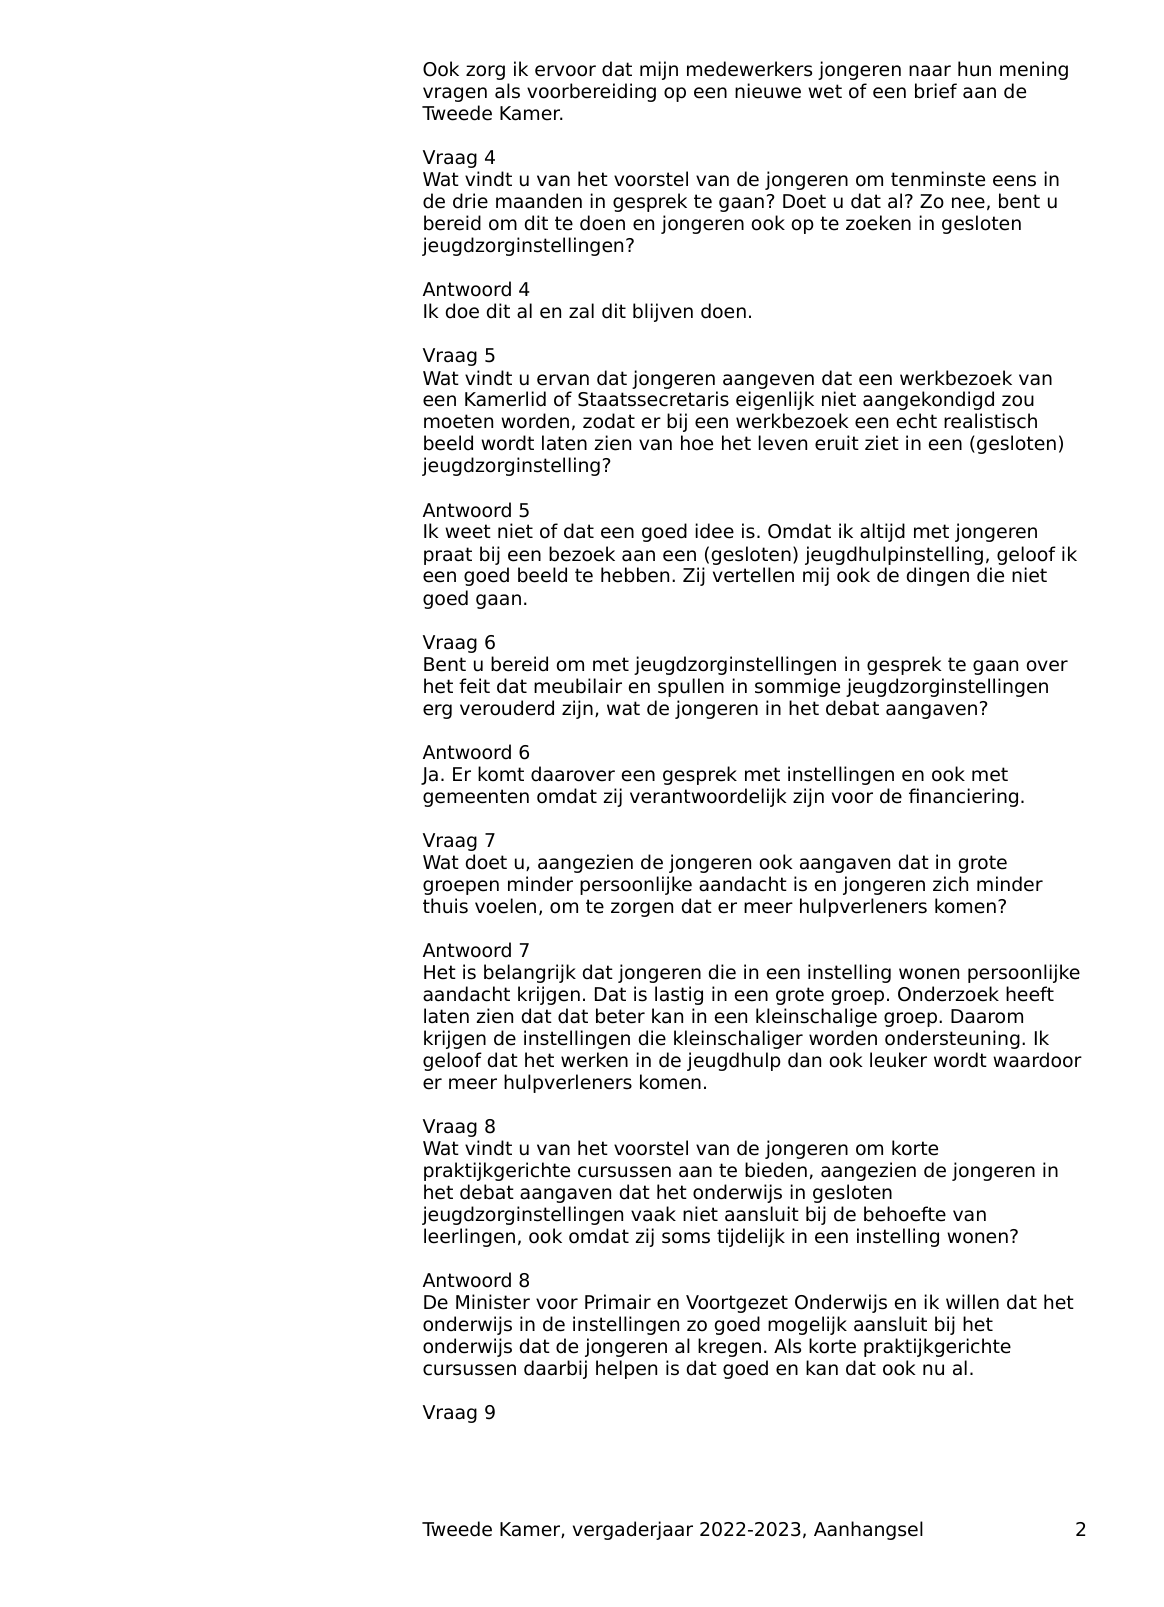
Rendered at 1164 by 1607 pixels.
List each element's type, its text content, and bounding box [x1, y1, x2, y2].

text Wat vindt u van het voorstel van de jongeren om tenminste eens in de drie maanden in gesprek te gaan? Doet u dat al? Zo nee, bent u bereid om dit te doen en jongeren ook op te zoeken in gesloten jeugdzorginstellingen? [422, 169, 1087, 257]
text Wat vindt u ervan dat jongeren aangeven dat een werkbezoek van een Kamerlid of Staatssecretaris eigenlijk niet aangekondigd zou moeten worden, zodat er bij een werkbezoek een echt realistisch beeld wordt laten zien van hoe het leven eruit ziet in een (gesloten) jeugdzorginstelling? [422, 367, 1087, 477]
text Vraag 4 [422, 147, 1087, 169]
text Antwoord 6 [422, 742, 1087, 764]
text Wat vindt u van het voorstel van de jongeren om korte praktijkgerichte cursussen aan te bieden, aangezien de jongeren in het debat aangaven dat het onderwijs in gesloten jeugdzorginstellingen vaak niet aansluit bij de behoefte van leerlingen, ook omdat zij soms tijdelijk in een instelling wonen? [422, 1138, 1087, 1248]
text Vraag 6 [422, 632, 1087, 653]
text Ja. Er komt daarover een gesprek met instellingen en ook met gemeenten omdat zij verantwoordelijk zijn voor de financiering. [422, 764, 1087, 808]
text De Minister voor Primair en Voortgezet Onderwijs en ik willen dat het onderwijs in de instellingen zo goed mogelijk aansluit bij het onderwijs dat de jongeren al kregen. Als korte praktijkgerichte cursussen daarbij helpen is dat goed en kan dat ook nu al. [422, 1292, 1087, 1380]
text Antwoord 7 [422, 940, 1087, 962]
text Ik doe dit al en zal dit blijven doen. [422, 301, 1087, 323]
text Wat doet u, aangezien de jongeren ook aangaven dat in grote groepen minder persoonlijke aandacht is en jongeren zich minder thuis voelen, om te zorgen dat er meer hulpverleners komen? [422, 852, 1087, 918]
text Vraag 8 [422, 1116, 1087, 1138]
text Antwoord 4 [422, 279, 1087, 301]
text Vraag 9 [422, 1402, 1087, 1424]
text Antwoord 8 [422, 1270, 1087, 1292]
text Ik weet niet of dat een goed idee is. Omdat ik altijd met jongeren praat bij een bezoek aan een (gesloten) jeugdhulpinstelling, geloof ik een goed beeld te hebben. Zij vertellen mij ook de dingen die niet goed gaan. [422, 521, 1087, 609]
text Vraag 7 [422, 830, 1087, 852]
text Bent u bereid om met jeugdzorginstellingen in gesprek te gaan over het feit dat meubilair en spullen in sommige jeugdzorginstellingen erg verouderd zijn, wat de jongeren in het debat aangaven? [422, 653, 1087, 719]
text Antwoord 5 [422, 499, 1087, 521]
text Ook zorg ik ervoor dat mijn medewerkers jongeren naar hun mening vragen als voorbereiding op een nieuwe wet of een brief aan de Tweede Kamer. [422, 59, 1087, 125]
text Vraag 5 [422, 345, 1087, 367]
text Het is belangrijk dat jongeren die in een instelling wonen persoonlijke aandacht krijgen. Dat is lastig in een grote groep. Onderzoek heeft laten zien dat dat beter kan in een kleinschalige groep. Daarom krijgen de instellingen die kleinschaliger worden ondersteuning. Ik geloof dat het werken in de jeugdhulp dan ook leuker wordt waardoor er meer hulpverleners komen. [422, 962, 1087, 1094]
